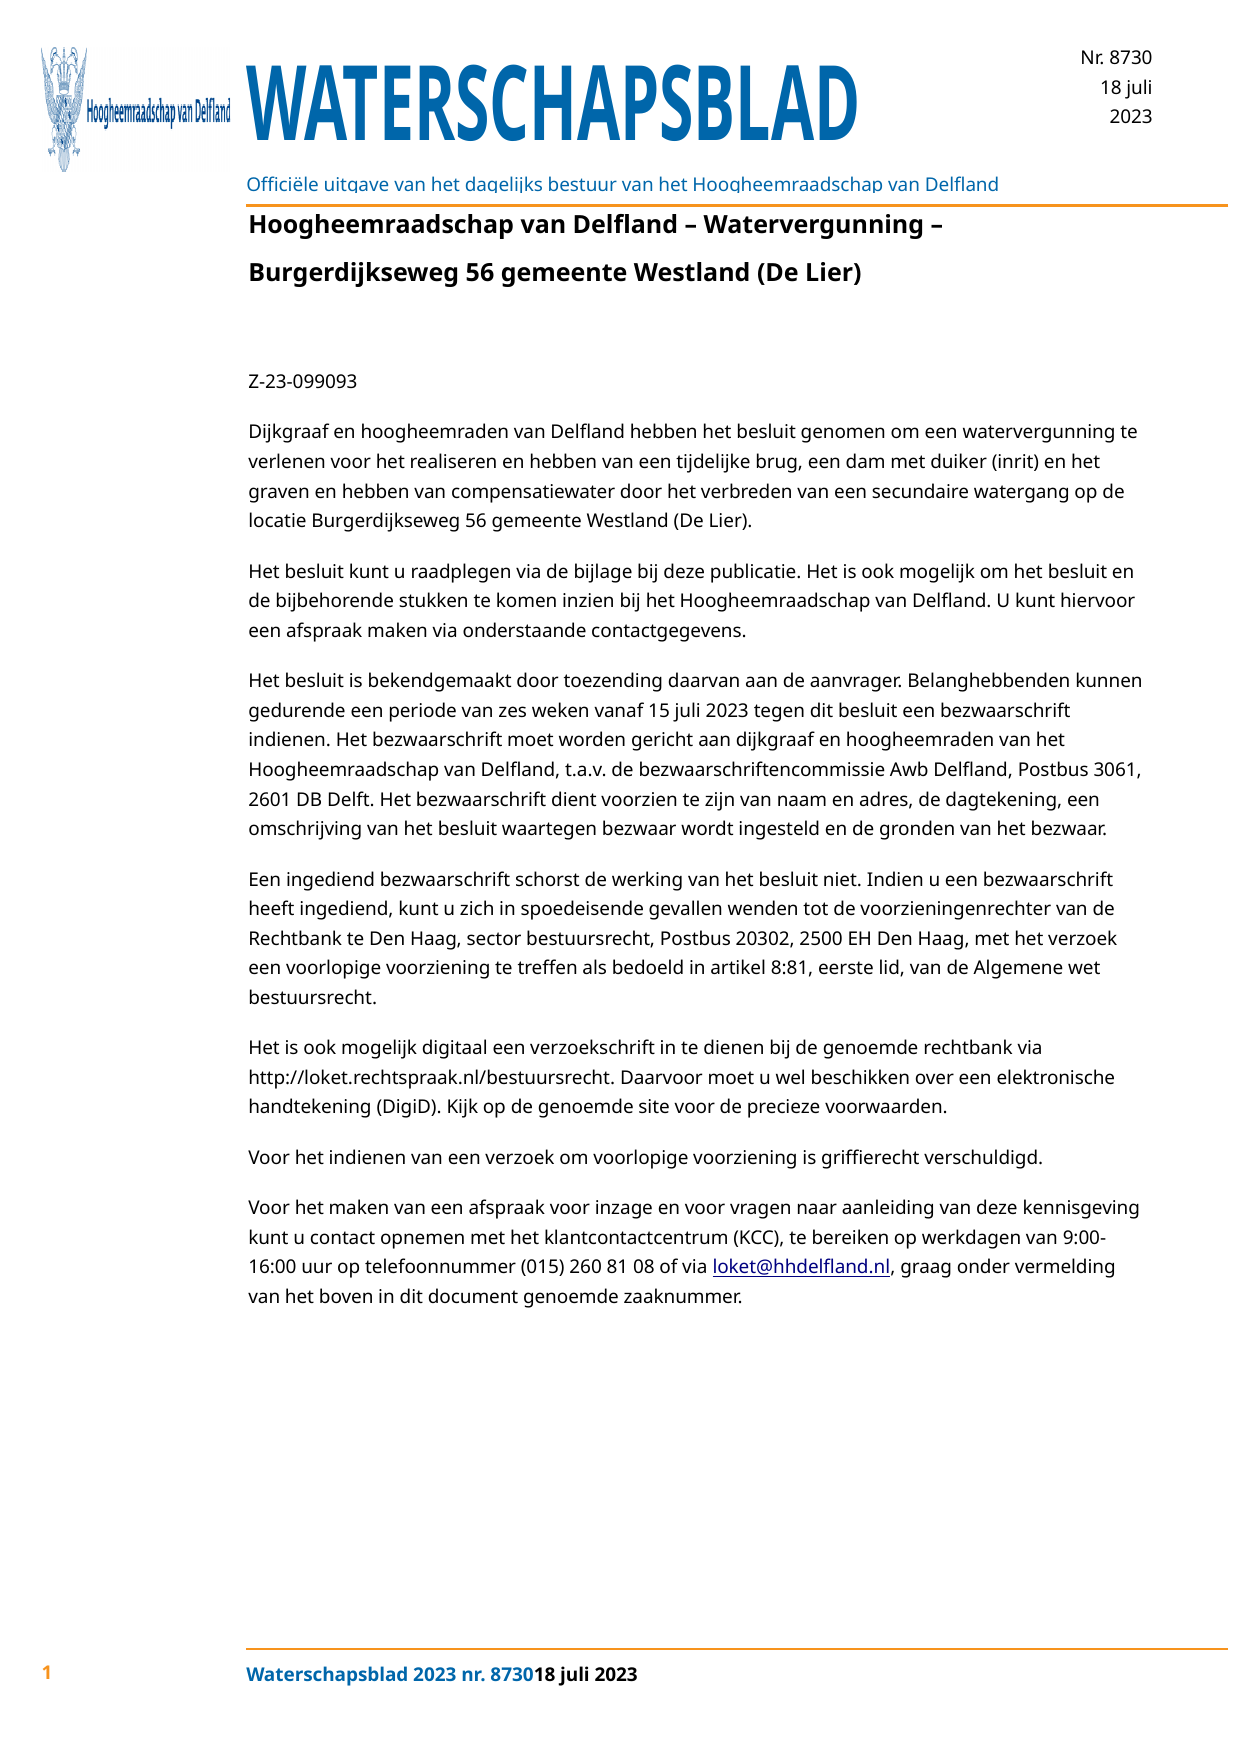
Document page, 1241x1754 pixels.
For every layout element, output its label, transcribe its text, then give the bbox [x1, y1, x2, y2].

text Z-23-099093 [248, 368, 1152, 394]
picture [41, 47, 231, 172]
text Voor het indienen van een verzoek om voorlopige voorziening is griffierecht verschuldigd. [248, 1144, 1152, 1170]
text Het besluit kunt u raadplegen via de bijlage bij deze publicatie. Het is ook mogelijk om het besluit en de bijbehorende stukken te komen inzien bij het Hoogheemraadschap van Delfland. U kunt hiervoor een afspraak maken via onderstaande contactgegevens. [248, 558, 1152, 643]
text Voor het maken van een afspraak voor inzage en voor vragen naar aanleiding van deze kennisgeving kunt u contact opnemen met het klantcontactcentrum (KCC), te bereiken op werkdagen van 9:00-16:00 uur op telefoonnummer (015) 260 81 08 of via loket@hhdelfland.nl, graag onder vermelding van het boven in dit document genoemde zaaknummer. [248, 1194, 1152, 1309]
text Een ingediend bezwaarschrift schorst de werking van het besluit niet. Indien u een bezwaarschrift heeft ingediend, kunt u zich in spoedeisende gevallen wenden tot de voorzieningenrechter van de Rechtbank te Den Haag, sector bestuursrecht, Postbus 20302, 2500 EH Den Haag, met het verzoek een voorlopige voorziening te treffen als bedoeld in artikel 8:81, eerste lid, van de Algemene wet bestuursrecht. [248, 866, 1152, 1010]
text Het besluit is bekendgemaakt door toezending daarvan aan de aanvrager. Belanghebbenden kunnen gedurende een periode van zes weken vanaf 15 juli 2023 tegen dit besluit een bezwaarschrift indienen. Het bezwaarschrift moet worden gericht aan dijkgraaf en hoogheemraden van het Hoogheemraadschap van Delfland, t.a.v. de bezwaarschriftencommissie Awb Delfland, Postbus 3061, 2601 DB Delft. Het bezwaarschrift dient voorzien te zijn van naam en adres, de dagtekening, een omschrijving van het besluit waartegen bezwaar wordt ingesteld en de gronden van het bezwaar. [248, 667, 1152, 841]
text Het is ook mogelijk digitaal een verzoekschrift in te dienen bij de genoemde rechtbank via http://loket.rechtspraak.nl/bestuursrecht. Daarvoor moet u wel beschikken over een elektronische handtekening (DigiD). Kijk op de genoemde site voor de precieze voorwaarden. [248, 1034, 1152, 1119]
text Dijkgraaf en hoogheemraden van Delfland hebben het besluit genomen om een watervergunning te verlenen voor het realiseren en hebben van een tijdelijke brug, een dam met duiker (inrit) en het graven en hebben van compensatiewater door het verbreden van een secundaire watergang op de locatie Burgerdijkseweg 56 gemeente Westland (De Lier). [248, 419, 1152, 533]
text Hoogheemraadschap van Delfland – Watervergunning – Burgerdijkseweg 56 gemeente Westland (De Lier) [248, 207, 1152, 288]
